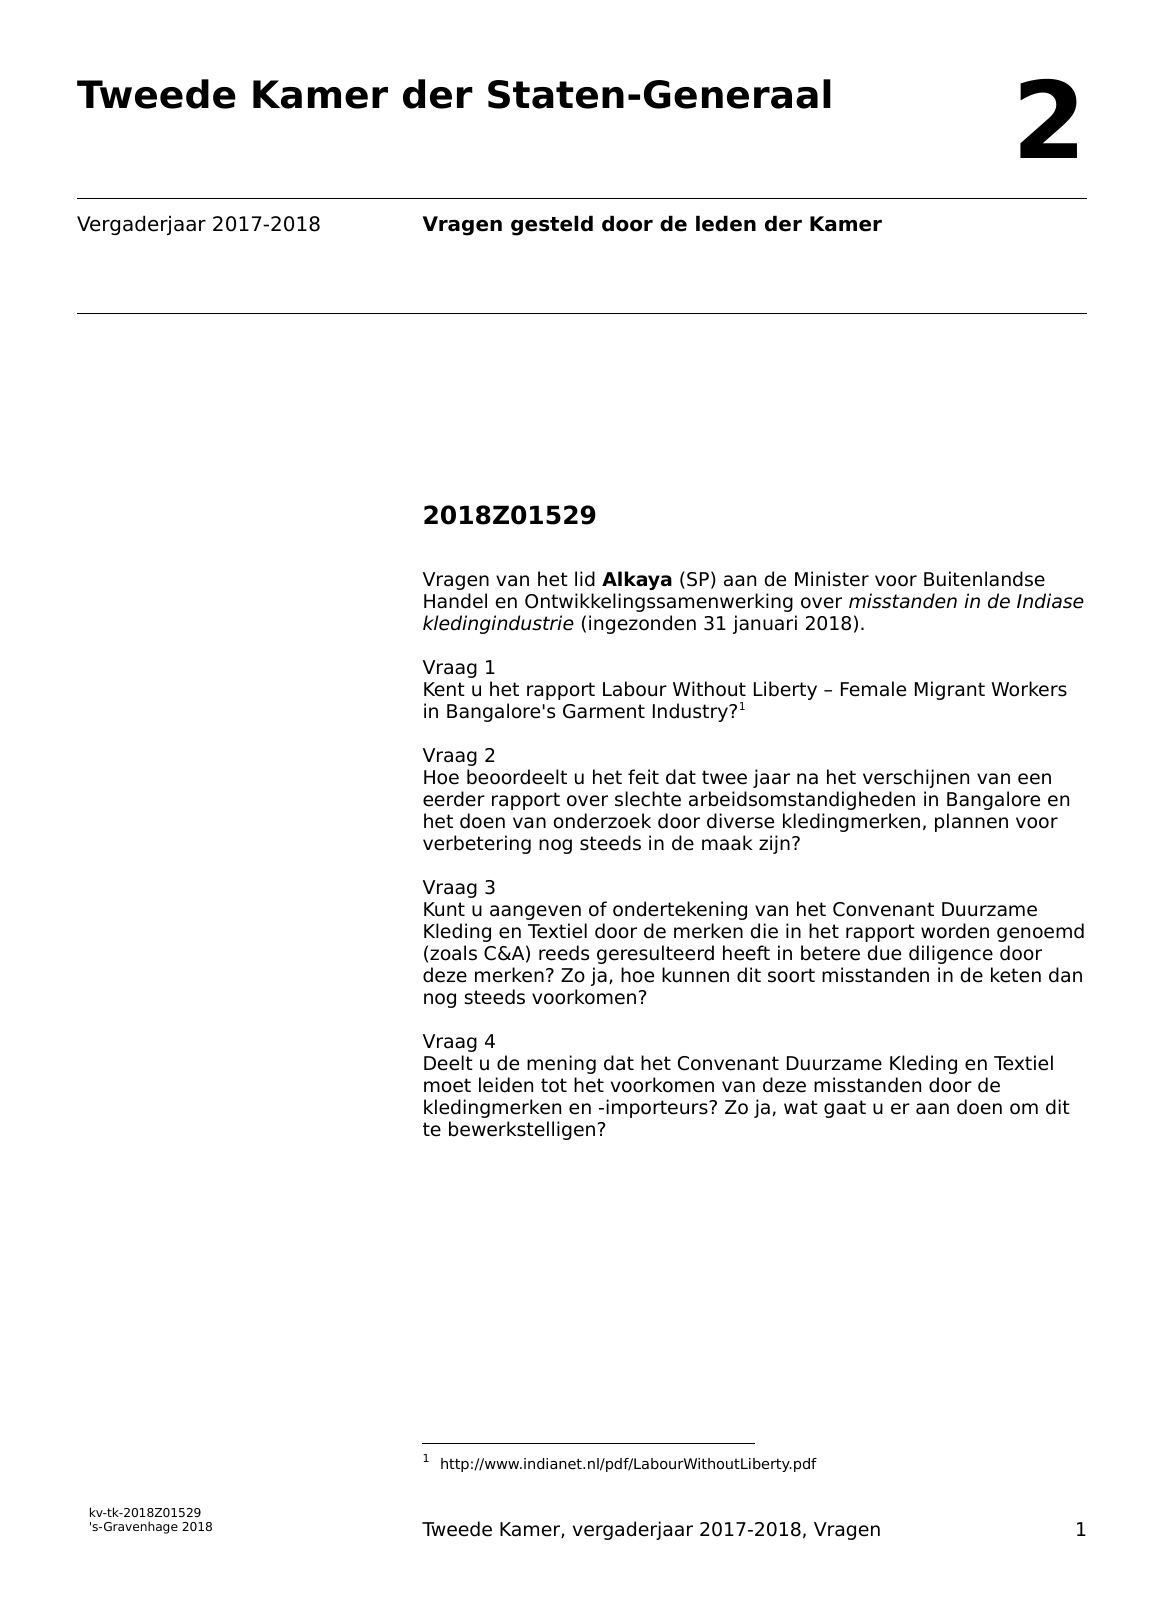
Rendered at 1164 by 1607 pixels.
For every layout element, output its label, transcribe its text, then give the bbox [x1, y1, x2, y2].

text Kent u het rapport Labour Without Liberty – Female Migrant Workers in Bangalore's Garment Industry? [422, 679, 1087, 723]
table_header 2 [886, 59, 1087, 198]
text Deelt u de mening dat het Convenant Duurzame Kleding en Textiel moet leiden tot het voorkomen van deze misstanden door de kledingmerken en -importeurs? Zo ja, wat gaat u er aan doen om dit te bewerkstelligen? [422, 1053, 1087, 1141]
text Vraag 4 [422, 1031, 1087, 1053]
text Vraag 2 [422, 745, 1087, 767]
text 's-Gravenhage 2018 [88, 1520, 323, 1534]
text Vraag 3 [422, 877, 1087, 899]
text Kunt u aangeven of ondertekening van het Convenant Duurzame Kleding en Textiel door de merken die in het rapport worden genoemd (zoals C&A) reeds geresulteerd heeft in betere due diligence door deze merken? Zo ja, hoe kunnen dit soort misstanden in de keten dan nog steeds voorkomen? [422, 899, 1087, 1009]
table_header Tweede Kamer der Staten-Generaal [77, 59, 886, 198]
text Hoe beoordeelt u het feit dat twee jaar na het verschijnen van een eerder rapport over slechte arbeidsomstandigheden in Bangalore en het doen van onderzoek door diverse kledingmerken, plannen voor verbetering nog steeds in de maak zijn? [422, 767, 1087, 855]
text 2018Z01529 [422, 501, 1087, 531]
text http://www.indianet.nl/pdf/LabourWithoutLiberty.pdf [422, 1452, 1087, 1474]
text Vraag 1 [422, 657, 1087, 679]
text kv-tk-2018Z01529 [88, 1506, 323, 1520]
table_cell Vragen gesteld door de leden der Kamer [422, 199, 1087, 313]
text Vragen van het lid Alkaya (SP) aan de Minister voor Buitenlandse Handel en Ontwikkelingssamenwerking over misstanden in de Indiase kledingindustrie (ingezonden 31 januari 2018). [422, 569, 1087, 635]
table_cell Vergaderjaar 2017-2018 [77, 199, 422, 313]
